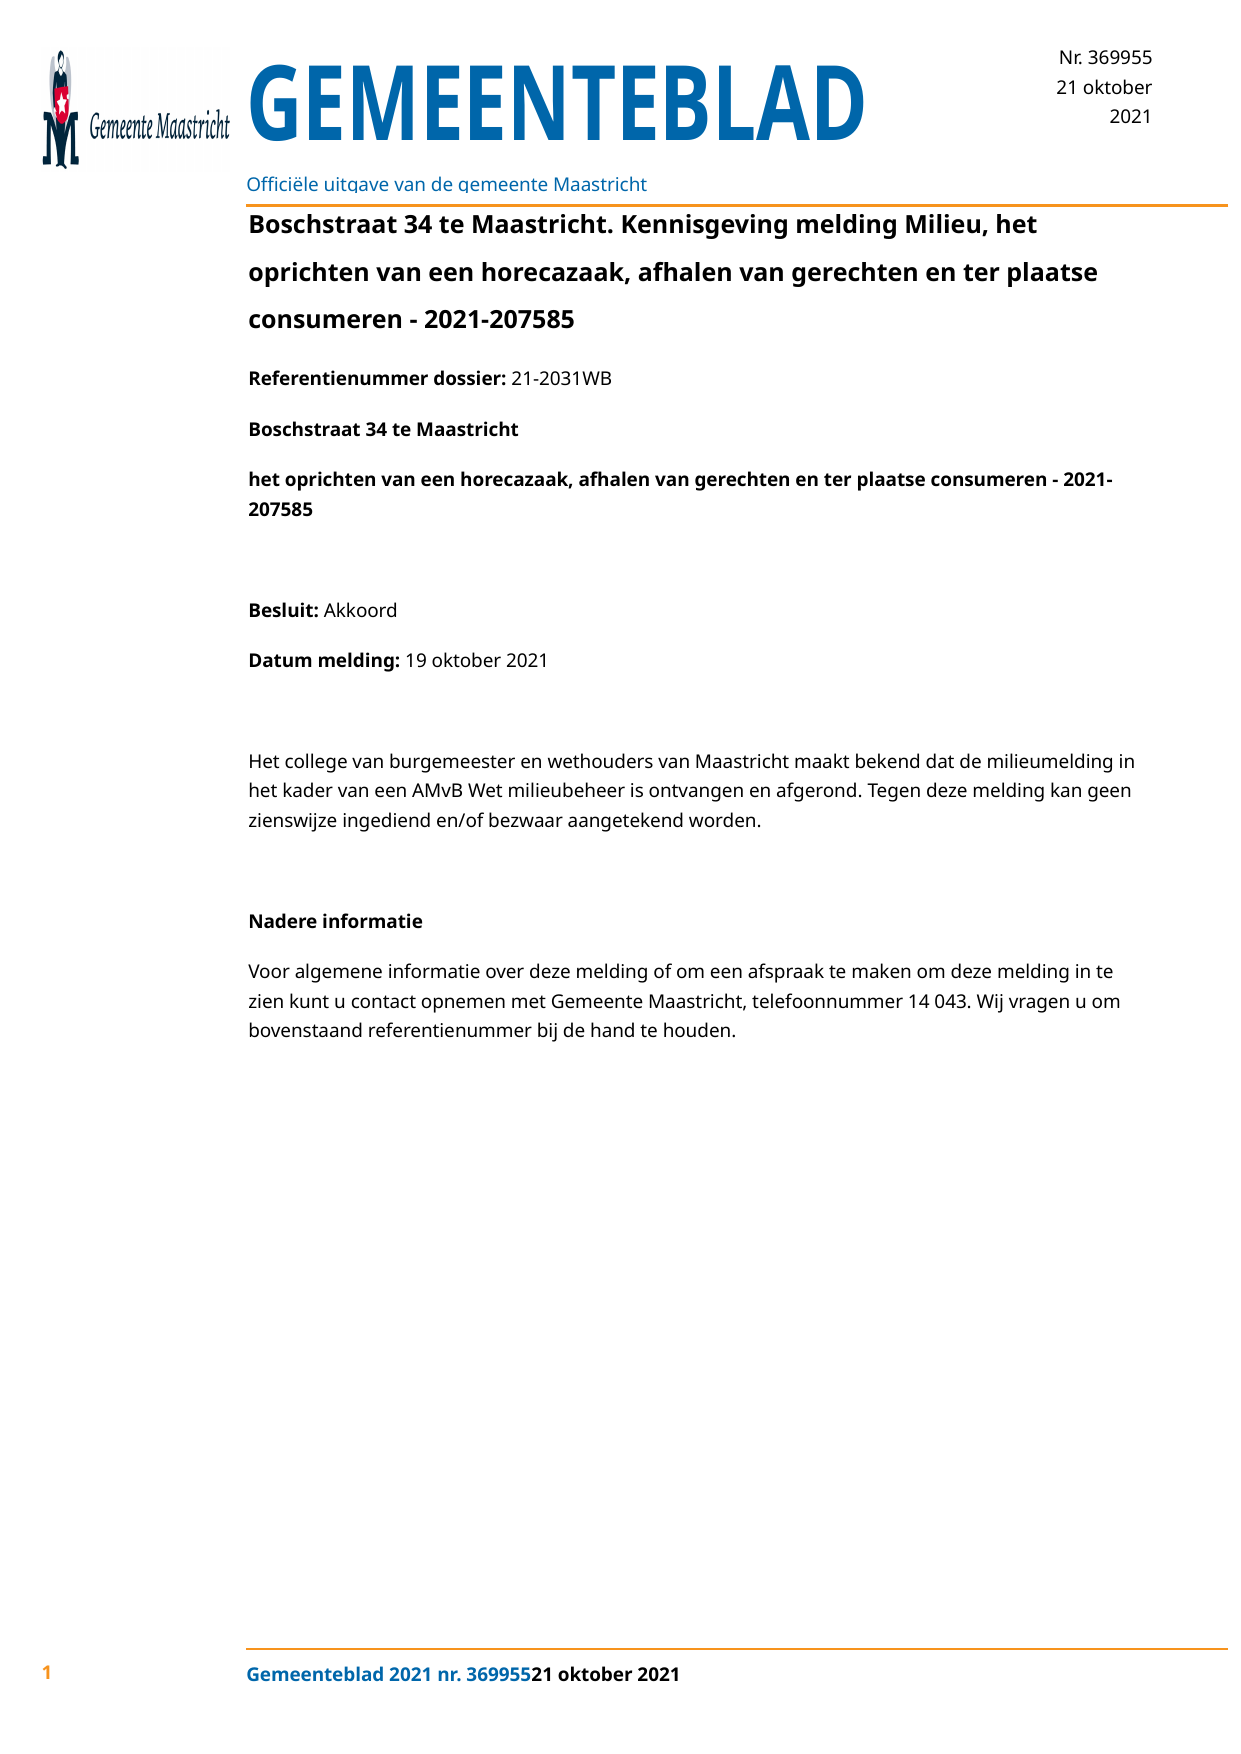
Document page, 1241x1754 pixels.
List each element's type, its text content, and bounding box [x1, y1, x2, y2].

text Nadere informatie [248, 908, 1152, 934]
text Het college van burgemeester en wethouders van Maastricht maakt bekend dat de milieumelding in het kader van een AMvB Wet milieubeheer is ontvangen en afgerond. Tegen deze melding kan geen zienswijze ingediend en/of bezwaar aangetekend worden. [248, 748, 1152, 833]
text Boschstraat 34 te Maastricht. Kennisgeving melding Milieu, het oprichten van een horecazaak, afhalen van gerechten en ter plaatse consumeren - 2021-207585 [248, 207, 1152, 336]
text Voor algemene informatie over deze melding of om een afspraak te maken om deze melding in te zien kunt u contact opnemen met Gemeente Maastricht, telefoonnummer 14 043. Wij vragen u om bovenstaand referentienummer bij de hand te houden. [248, 958, 1152, 1043]
picture [41, 47, 231, 172]
text het oprichten van een horecazaak, afhalen van gerechten en ter plaatse consumeren - 2021-207585 [248, 466, 1152, 522]
text Datum melding: 19 oktober 2021 [248, 647, 1152, 673]
text Referentienummer dossier: 21-2031WB [248, 366, 1152, 391]
text Boschstraat 34 te Maastricht [248, 416, 1152, 442]
text Besluit: Akkoord [248, 597, 1152, 622]
